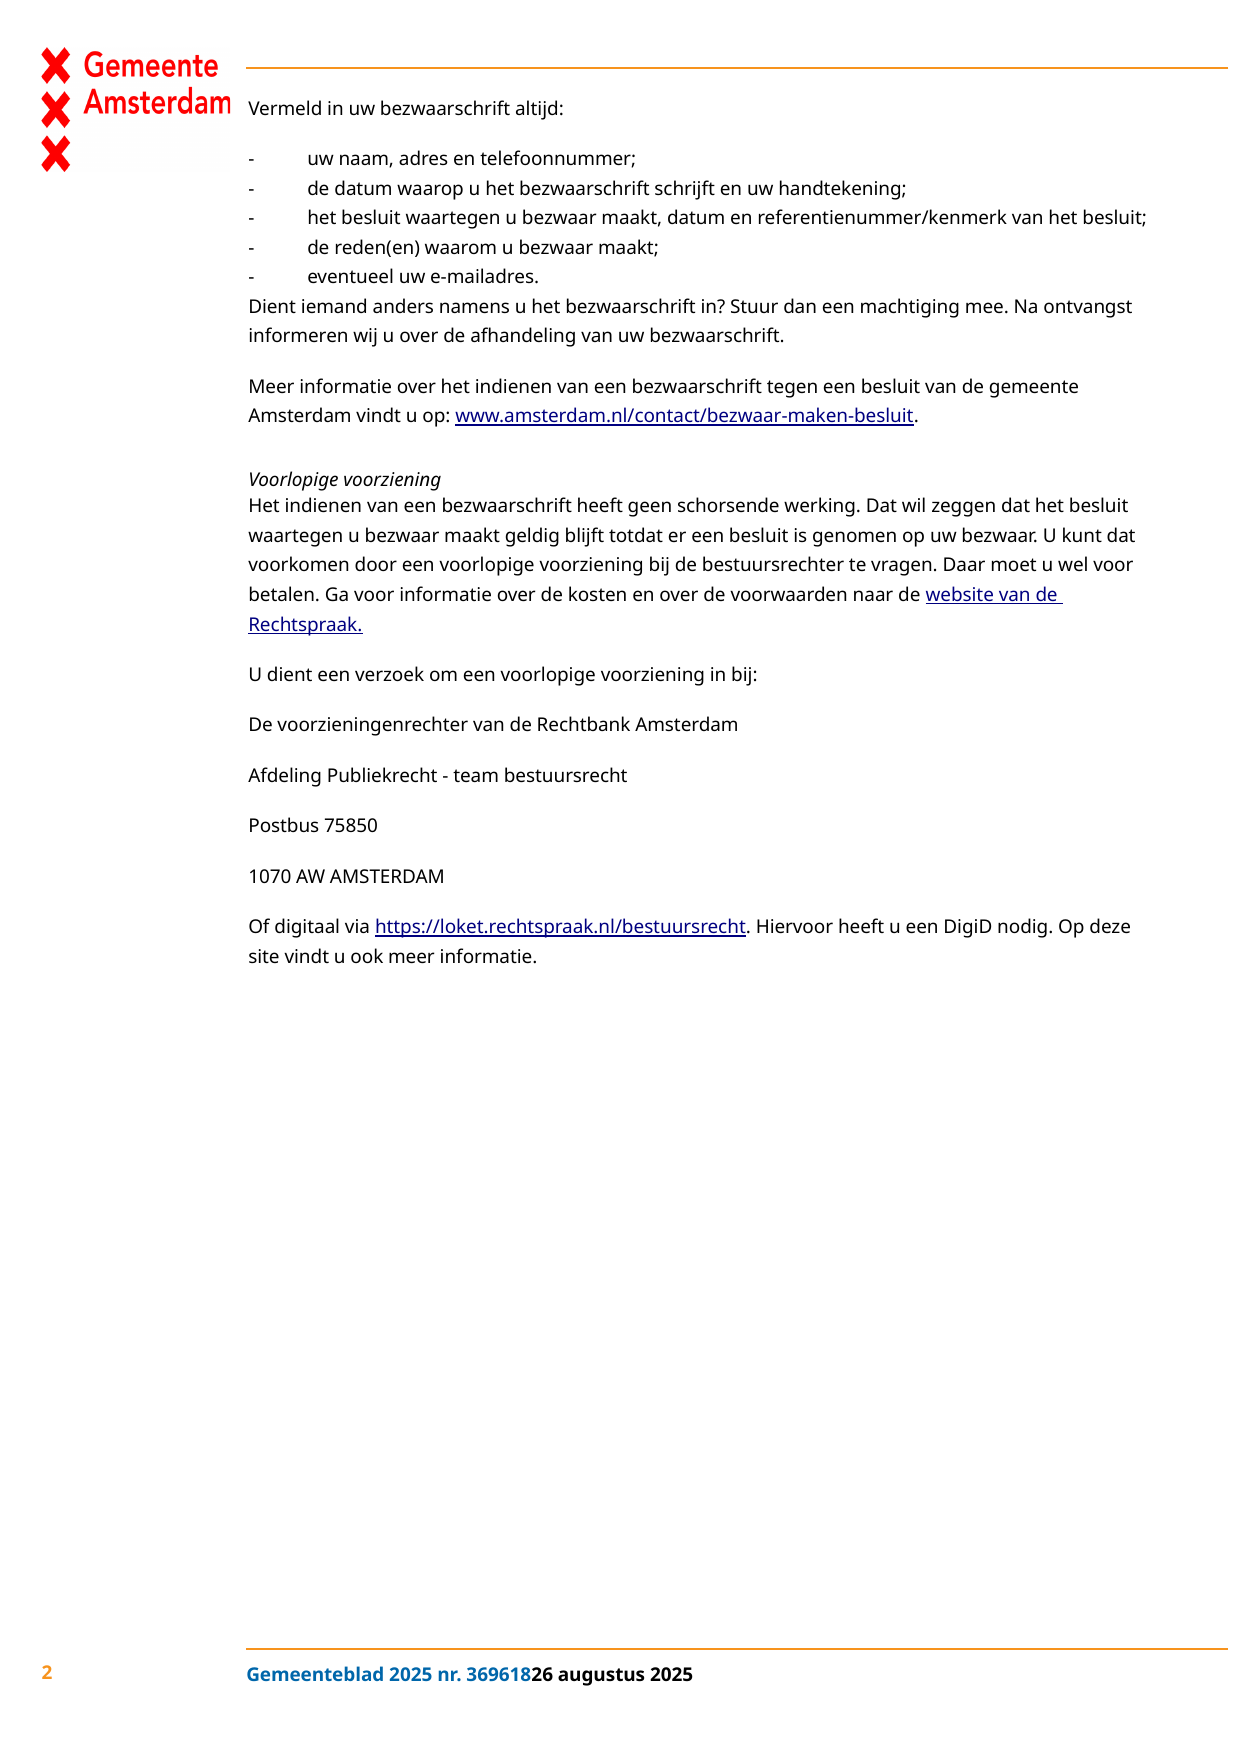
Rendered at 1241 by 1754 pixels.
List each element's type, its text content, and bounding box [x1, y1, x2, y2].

text 1070 AW AMSTERDAM [248, 863, 1152, 888]
text Voorlopige voorziening [248, 467, 1152, 492]
text Het indienen van een bezwaarschrift heeft geen schorsende werking. Dat wil zeggen dat het besluit waartegen u bezwaar maakt geldig blijft totdat er een besluit is genomen op uw bezwaar. U kunt dat voorkomen door een voorlopige voorziening bij de bestuursrechter te vragen. Daar moet u wel voor betalen. Ga voor informatie over de kosten en over de voorwaarden naar de website van de Rechtspraak. [248, 492, 1152, 636]
text Dient iemand anders namens u het bezwaarschrift in? Stuur dan een machtiging mee. Na ontvangst informeren wij u over de afhandeling van uw bezwaarschrift. [248, 293, 1152, 348]
list eventueel uw e-mailadres. [248, 263, 1152, 289]
text Postbus 75850 [248, 812, 1152, 838]
text De voorzieningenrechter van de Rechtbank Amsterdam [248, 712, 1152, 737]
list de datum waarop u het bezwaarschrift schrijft en uw handtekening; [248, 175, 1152, 201]
text Of digitaal via https://loket.rechtspraak.nl/bestuursrecht. Hiervoor heeft u een DigiD nodig. Op deze site vindt u ook meer informatie. [248, 913, 1152, 968]
text U dient een verzoek om een voorlopige voorziening in bij: [248, 661, 1152, 687]
text Vermeld in uw bezwaarschrift altijd: [248, 95, 1152, 121]
list de reden(en) waarom u bezwaar maakt; [248, 234, 1152, 260]
picture [41, 47, 231, 172]
list uw naam, adres en telefoonnummer; [248, 145, 1152, 171]
list het besluit waartegen u bezwaar maakt, datum en referentienummer/kenmerk van het besluit; [248, 204, 1152, 230]
text Meer informatie over het indienen van een bezwaarschrift tegen een besluit van de gemeente Amsterdam vindt u op: www.amsterdam.nl/contact/bezwaar-maken-besluit. [248, 373, 1152, 428]
text Afdeling Publiekrecht - team bestuursrecht [248, 762, 1152, 788]
